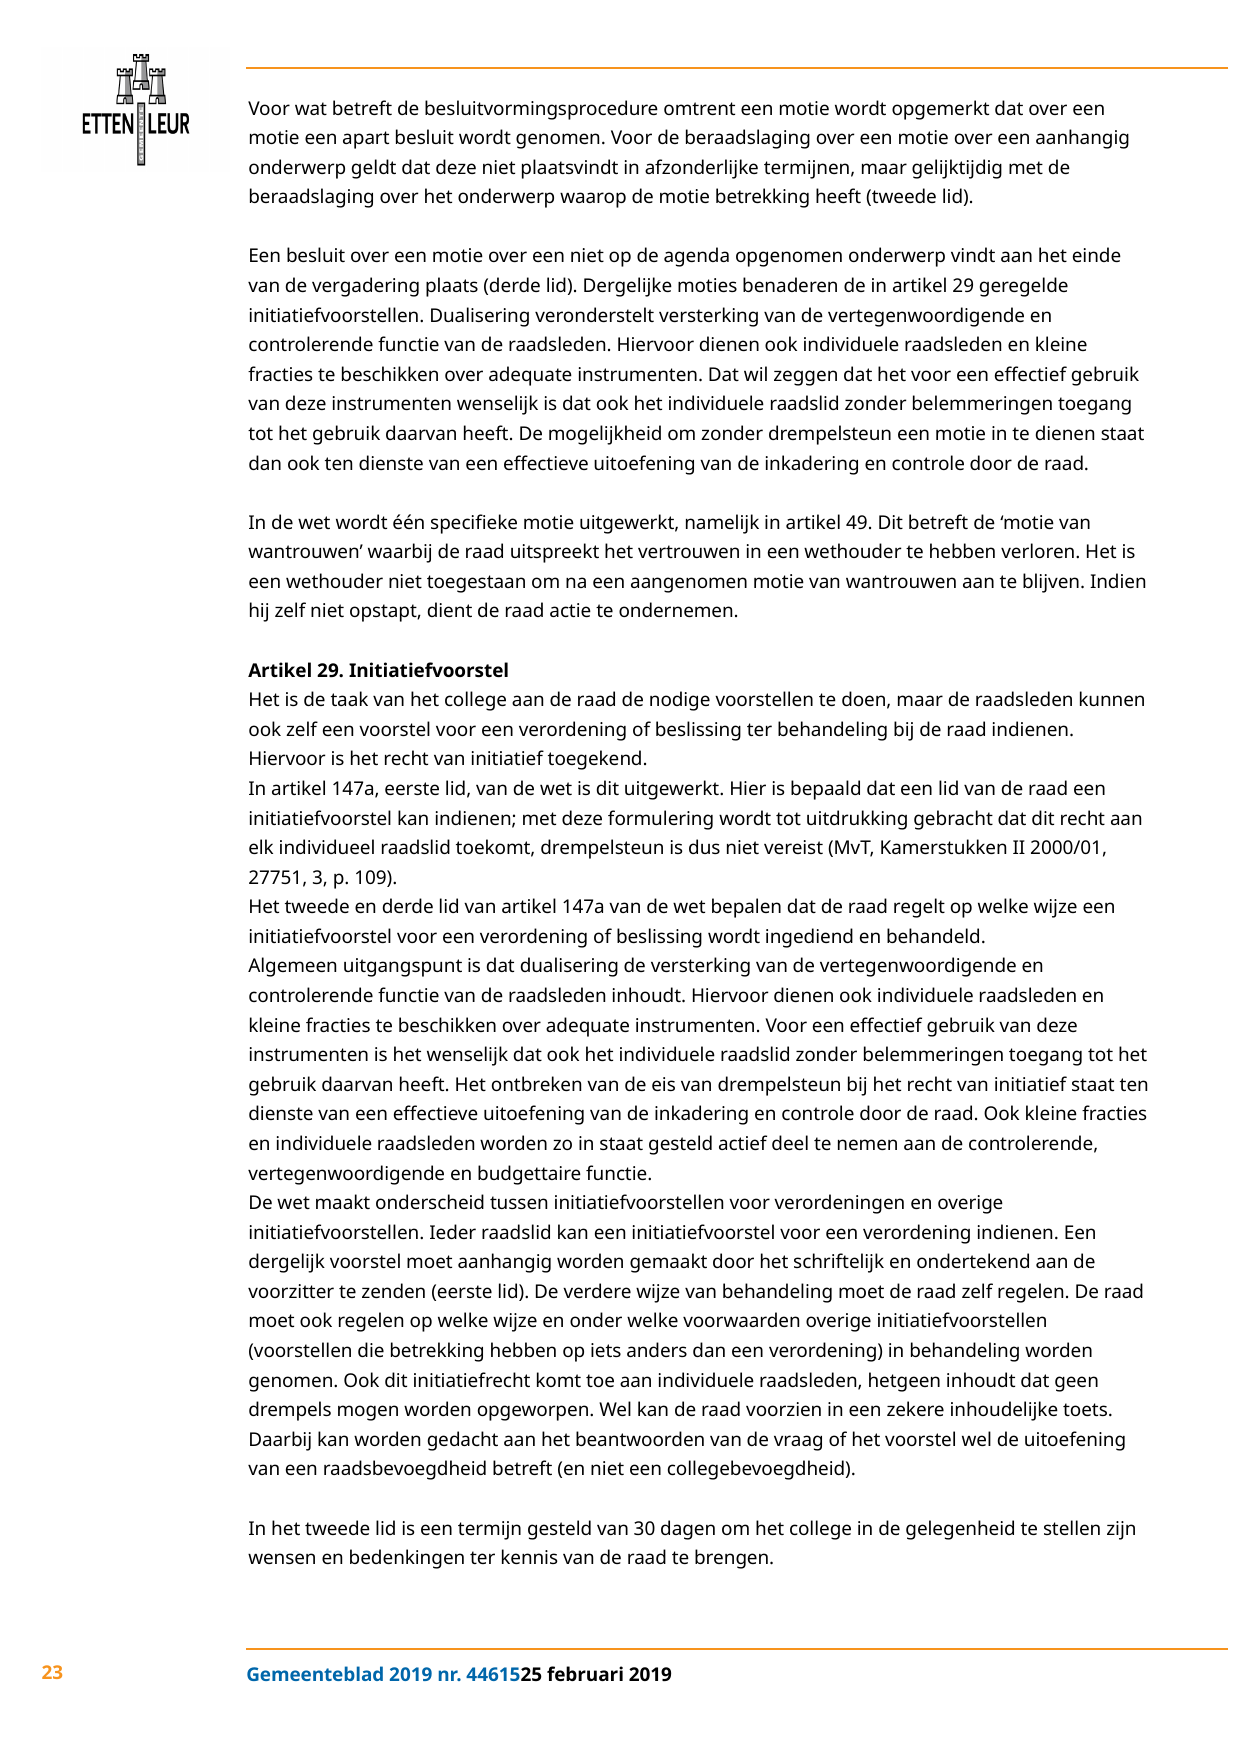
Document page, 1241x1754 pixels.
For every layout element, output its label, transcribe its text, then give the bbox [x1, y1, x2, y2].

text Algemeen uitgangspunt is dat dualisering de versterking van de vertegenwoordigende en controlerende functie van de raadsleden inhoudt. Hiervoor dienen ook individuele raadsleden en kleine fracties te beschikken over adequate instrumenten. Voor een effectief gebruik van deze instrumenten is het wenselijk dat ook het individuele raadslid zonder belemmeringen toegang tot het gebruik daarvan heeft. Het ontbreken van de eis van drempelsteun bij het recht van initiatief staat ten dienste van een effectieve uitoefening van de inkadering en controle door de raad. Ook kleine fracties en individuele raadsleden worden zo in staat gesteld actief deel te nemen aan de controlerende, vertegenwoordigende en budgettaire functie. [248, 953, 1152, 1186]
text Artikel 29. Initiatiefvoorstel [248, 657, 1152, 683]
text Een besluit over een motie over een niet op de agenda opgenomen onderwerp vindt aan het einde van de vergadering plaats (derde lid). Dergelijke moties benaderen de in artikel 29 geregelde initiatiefvoorstellen. Dualisering veronderstelt versterking van de vertegenwoordigende en controlerende functie van de raadsleden. Hiervoor dienen ook individuele raadsleden en kleine fracties te beschikken over adequate instrumenten. Dat wil zeggen dat het voor een effectief gebruik van deze instrumenten wenselijk is dat ook het individuele raadslid zonder belemmeringen toegang tot het gebruik daarvan heeft. De mogelijkheid om zonder drempelsteun een motie in te dienen staat dan ook ten dienste van een effectieve uitoefening van de inkadering en controle door de raad. [248, 243, 1152, 476]
text In artikel 147a, eerste lid, van de wet is dit uitgewerkt. Hier is bepaald dat een lid van de raad een initiatiefvoorstel kan indienen; met deze formulering wordt tot uitdrukking gebracht dat dit recht aan elk individueel raadslid toekomt, drempelsteun is dus niet vereist (MvT, Kamerstukken II 2000/01, 27751, 3, p. 109). [248, 775, 1152, 890]
picture [41, 47, 231, 172]
text Het is de taak van het college aan de raad de nodige voorstellen te doen, maar de raadsleden kunnen ook zelf een voorstel voor een verordening of beslissing ter behandeling bij de raad indienen. Hiervoor is het recht van initiatief toegekend. [248, 686, 1152, 771]
text Voor wat betreft de besluitvormingsprocedure omtrent een motie wordt opgemerkt dat over een motie een apart besluit wordt genomen. Voor de beraadslaging over een motie over een aanhangig onderwerp geldt dat deze niet plaatsvindt in afzonderlijke termijnen, maar gelijktijdig met de beraadslaging over het onderwerp waarop de motie betrekking heeft (tweede lid). [248, 95, 1152, 209]
text Het tweede en derde lid van artikel 147a van de wet bepalen dat de raad regelt op welke wijze een initiatiefvoorstel voor een verordening of beslissing wordt ingediend en behandeld. [248, 893, 1152, 949]
text In de wet wordt één specifieke motie uitgewerkt, namelijk in artikel 49. Dit betreft de ‘motie van wantrouwen’ waarbij de raad uitspreekt het vertrouwen in een wethouder te hebben verloren. Het is een wethouder niet toegestaan om na een aangenomen motie van wantrouwen aan te blijven. Indien hij zelf niet opstapt, dient de raad actie te ondernemen. [248, 509, 1152, 623]
text In het tweede lid is een termijn gesteld van 30 dagen om het college in de gelegenheid te stellen zijn wensen en bedenkingen ter kennis van de raad te brengen. [248, 1515, 1152, 1570]
text De wet maakt onderscheid tussen initiatiefvoorstellen voor verordeningen en overige initiatiefvoorstellen. Ieder raadslid kan een initiatiefvoorstel voor een verordening indienen. Een dergelijk voorstel moet aanhangig worden gemaakt door het schriftelijk en ondertekend aan de voorzitter te zenden (eerste lid). De verdere wijze van behandeling moet de raad zelf regelen. De raad moet ook regelen op welke wijze en onder welke voorwaarden overige initiatiefvoorstellen (voorstellen die betrekking hebben op iets anders dan een verordening) in behandeling worden genomen. Ook dit initiatiefrecht komt toe aan individuele raadsleden, hetgeen inhoudt dat geen drempels mogen worden opgeworpen. Wel kan de raad voorzien in een zekere inhoudelijke toets. Daarbij kan worden gedacht aan het beantwoorden van de vraag of het voorstel wel de uitoefening van een raadsbevoegdheid betreft (en niet een collegebevoegdheid). [248, 1189, 1152, 1481]
